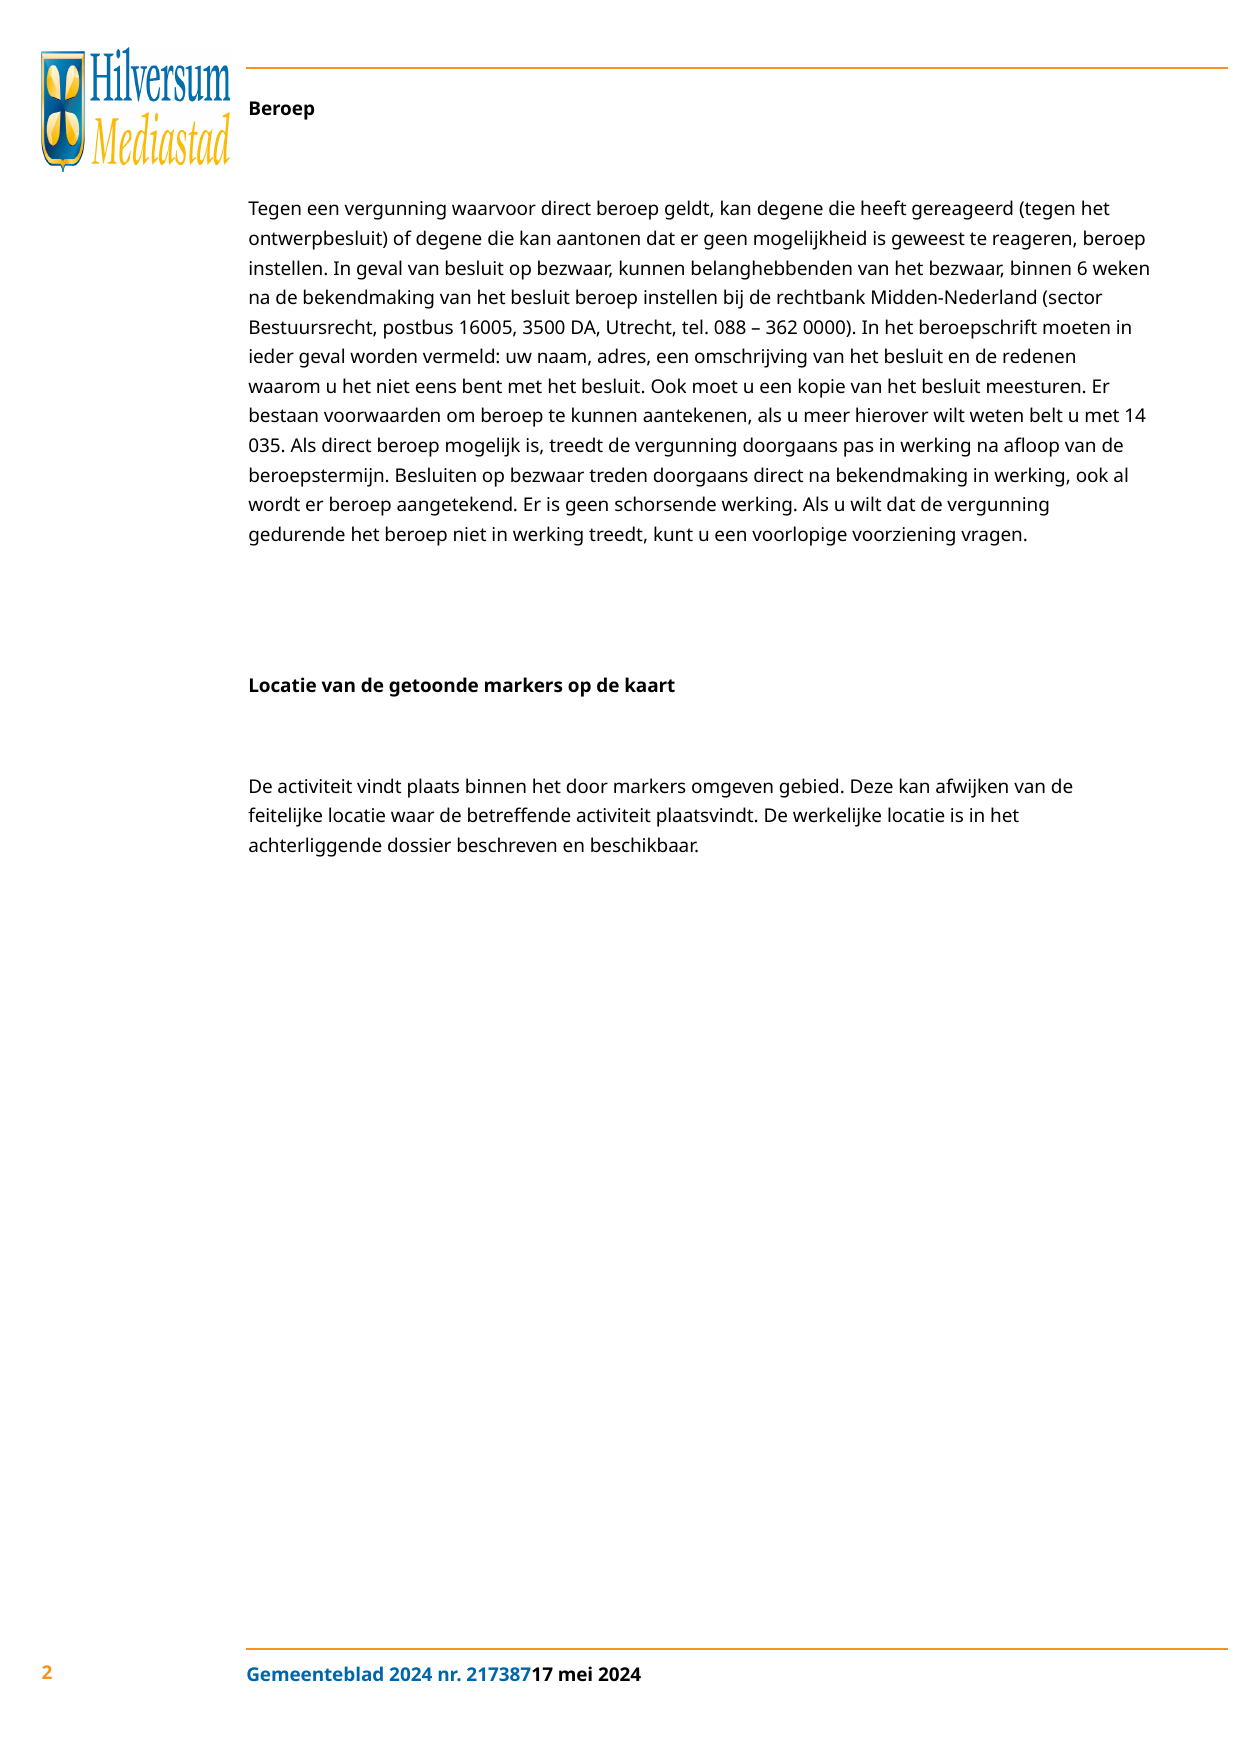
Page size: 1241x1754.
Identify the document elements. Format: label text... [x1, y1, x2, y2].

text Beroep [248, 95, 1152, 121]
text Locatie van de getoonde markers op de kaart [248, 672, 1152, 698]
picture [41, 47, 231, 172]
text De activiteit vindt plaats binnen het door markers omgeven gebied. Deze kan afwijken van de feitelijke locatie waar de betreffende activiteit plaatsvindt. De werkelijke locatie is in het achterliggende dossier beschreven en beschikbaar. [248, 773, 1152, 858]
text Tegen een vergunning waarvoor direct beroep geldt, kan degene die heeft gereageerd (tegen het ontwerpbesluit) of degene die kan aantonen dat er geen mogelijkheid is geweest te reageren, beroep instellen. In geval van besluit op bezwaar, kunnen belanghebbenden van het bezwaar, binnen 6 weken na de bekendmaking van het besluit beroep instellen bij de rechtbank Midden-Nederland (sector Bestuursrecht, postbus 16005, 3500 DA, Utrecht, tel. 088 – 362 0000). In het beroepschrift moeten in ieder geval worden vermeld: uw naam, adres, een omschrijving van het besluit en de redenen waarom u het niet eens bent met het besluit. Ook moet u een kopie van het besluit meesturen. Er bestaan voorwaarden om beroep te kunnen aantekenen, als u meer hierover wilt weten belt u met 14 035. Als direct beroep mogelijk is, treedt de vergunning doorgaans pas in werking na afloop van de beroepstermijn. Besluiten op bezwaar treden doorgaans direct na bekendmaking in werking, ook al wordt er beroep aangetekend. Er is geen schorsende werking. Als u wilt dat de vergunning gedurende het beroep niet in werking treedt, kunt u een voorlopige voorziening vragen. [248, 196, 1152, 547]
